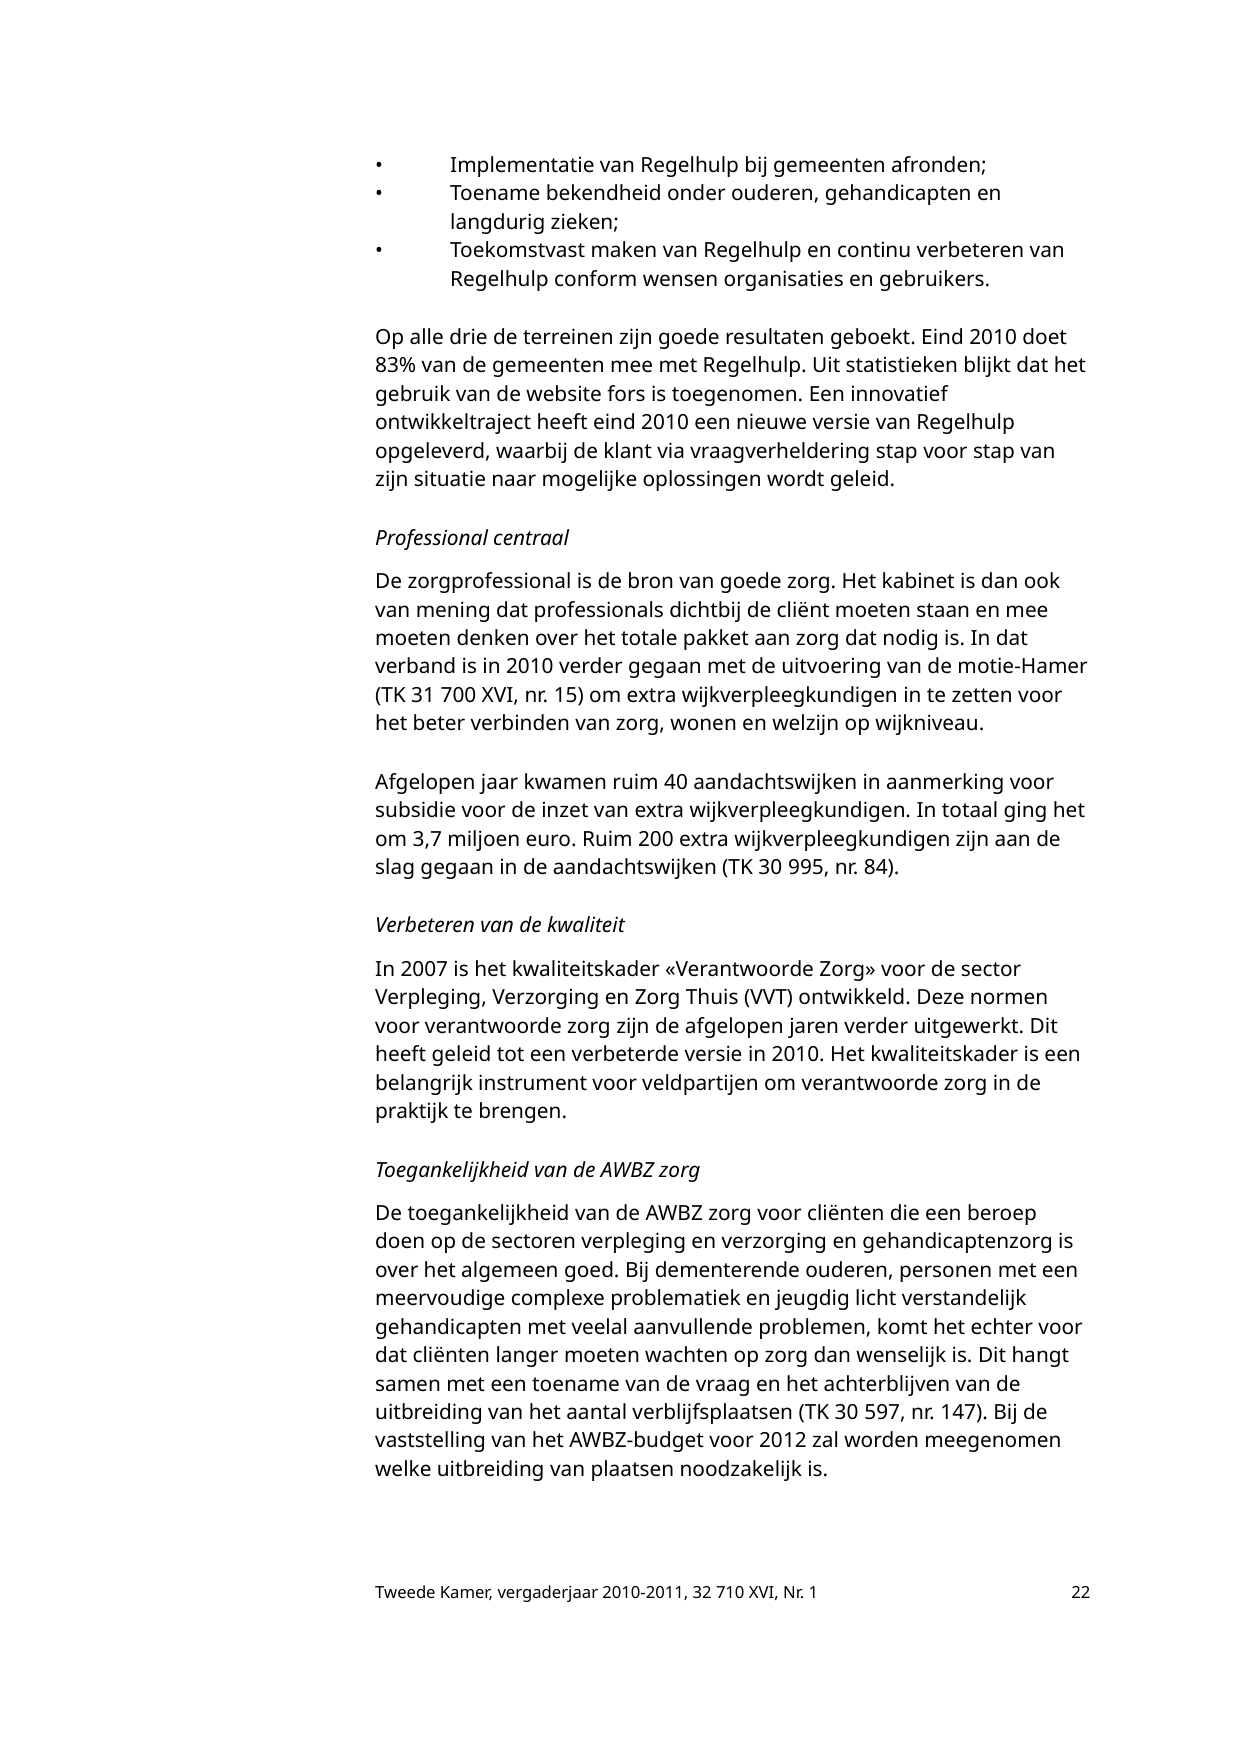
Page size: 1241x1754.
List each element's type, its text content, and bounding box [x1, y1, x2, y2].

text De toegankelijkheid van de AWBZ zorg voor cliënten die een beroep doen op de sectoren verpleging en verzorging en gehandicaptenzorg is over het algemeen goed. Bij dementerende ouderen, personen met een meervoudige complexe problematiek en jeugdig licht verstandelijk gehandicapten met veelal aanvullende problemen, komt het echter voor dat cliënten langer moeten wachten op zorg dan wenselijk is. Dit hangt samen met een toename van de vraag en het achterblijven van de uitbreiding van het aantal verblijfsplaatsen (TK 30 597, nr. 147). Bij de vaststelling van het AWBZ-budget voor 2012 zal worden meegenomen welke uitbreiding van plaatsen noodzakelijk is. [375, 1198, 1090, 1482]
text Afgelopen jaar kwamen ruim 40 aandachtswijken in aanmerking voor subsidie voor de inzet van extra wijkverpleegkundigen. In totaal ging het om 3,7 miljoen euro. Ruim 200 extra wijkverpleegkundigen zijn aan de slag gegaan in de aandachtswijken (TK 30 995, nr. 84). [375, 767, 1090, 881]
list Implementatie van Regelhulp bij gemeenten afronden; [375, 150, 1090, 178]
text Op alle drie de terreinen zijn goede resultaten geboekt. Eind 2010 doet 83% van de gemeenten mee met Regelhulp. Uit statistieken blijkt dat het gebruik van de website fors is toegenomen. Een innovatief ontwikkeltraject heeft eind 2010 een nieuwe versie van Regelhulp opgeleverd, waarbij de klant via vraagverheldering stap voor stap van zijn situatie naar mogelijke oplossingen wordt geleid. [375, 322, 1090, 493]
list Toename bekendheid onder ouderen, gehandicapten en langdurig zieken; [375, 178, 1090, 235]
list Toekomstvast maken van Regelhulp en continu verbeteren van Regelhulp conform wensen organisaties en gebruikers. [375, 235, 1090, 292]
text In 2007 is het kwaliteitskader «Verantwoorde Zorg» voor de sector Verpleging, Verzorging en Zorg Thuis (VVT) ontwikkeld. Deze normen voor verantwoorde zorg zijn de afgelopen jaren verder uitgewerkt. Dit heeft geleid tot een verbeterde versie in 2010. Het kwaliteitskader is een belangrijk instrument voor veldpartijen om verantwoorde zorg in de praktijk te brengen. [375, 954, 1090, 1125]
text Toegankelijkheid van de AWBZ zorg [375, 1155, 1090, 1183]
text Verbeteren van de kwaliteit [375, 911, 1090, 939]
text Professional centraal [375, 523, 1090, 551]
text De zorgprofessional is de bron van goede zorg. Het kabinet is dan ook van mening dat professionals dichtbij de cliënt moeten staan en mee moeten denken over het totale pakket aan zorg dat nodig is. In dat verband is in 2010 verder gegaan met de uitvoering van de motie-Hamer (TK 31 700 XVI, nr. 15) om extra wijkverpleegkundigen in te zetten voor het beter verbinden van zorg, wonen en welzijn op wijkniveau. [375, 566, 1090, 737]
